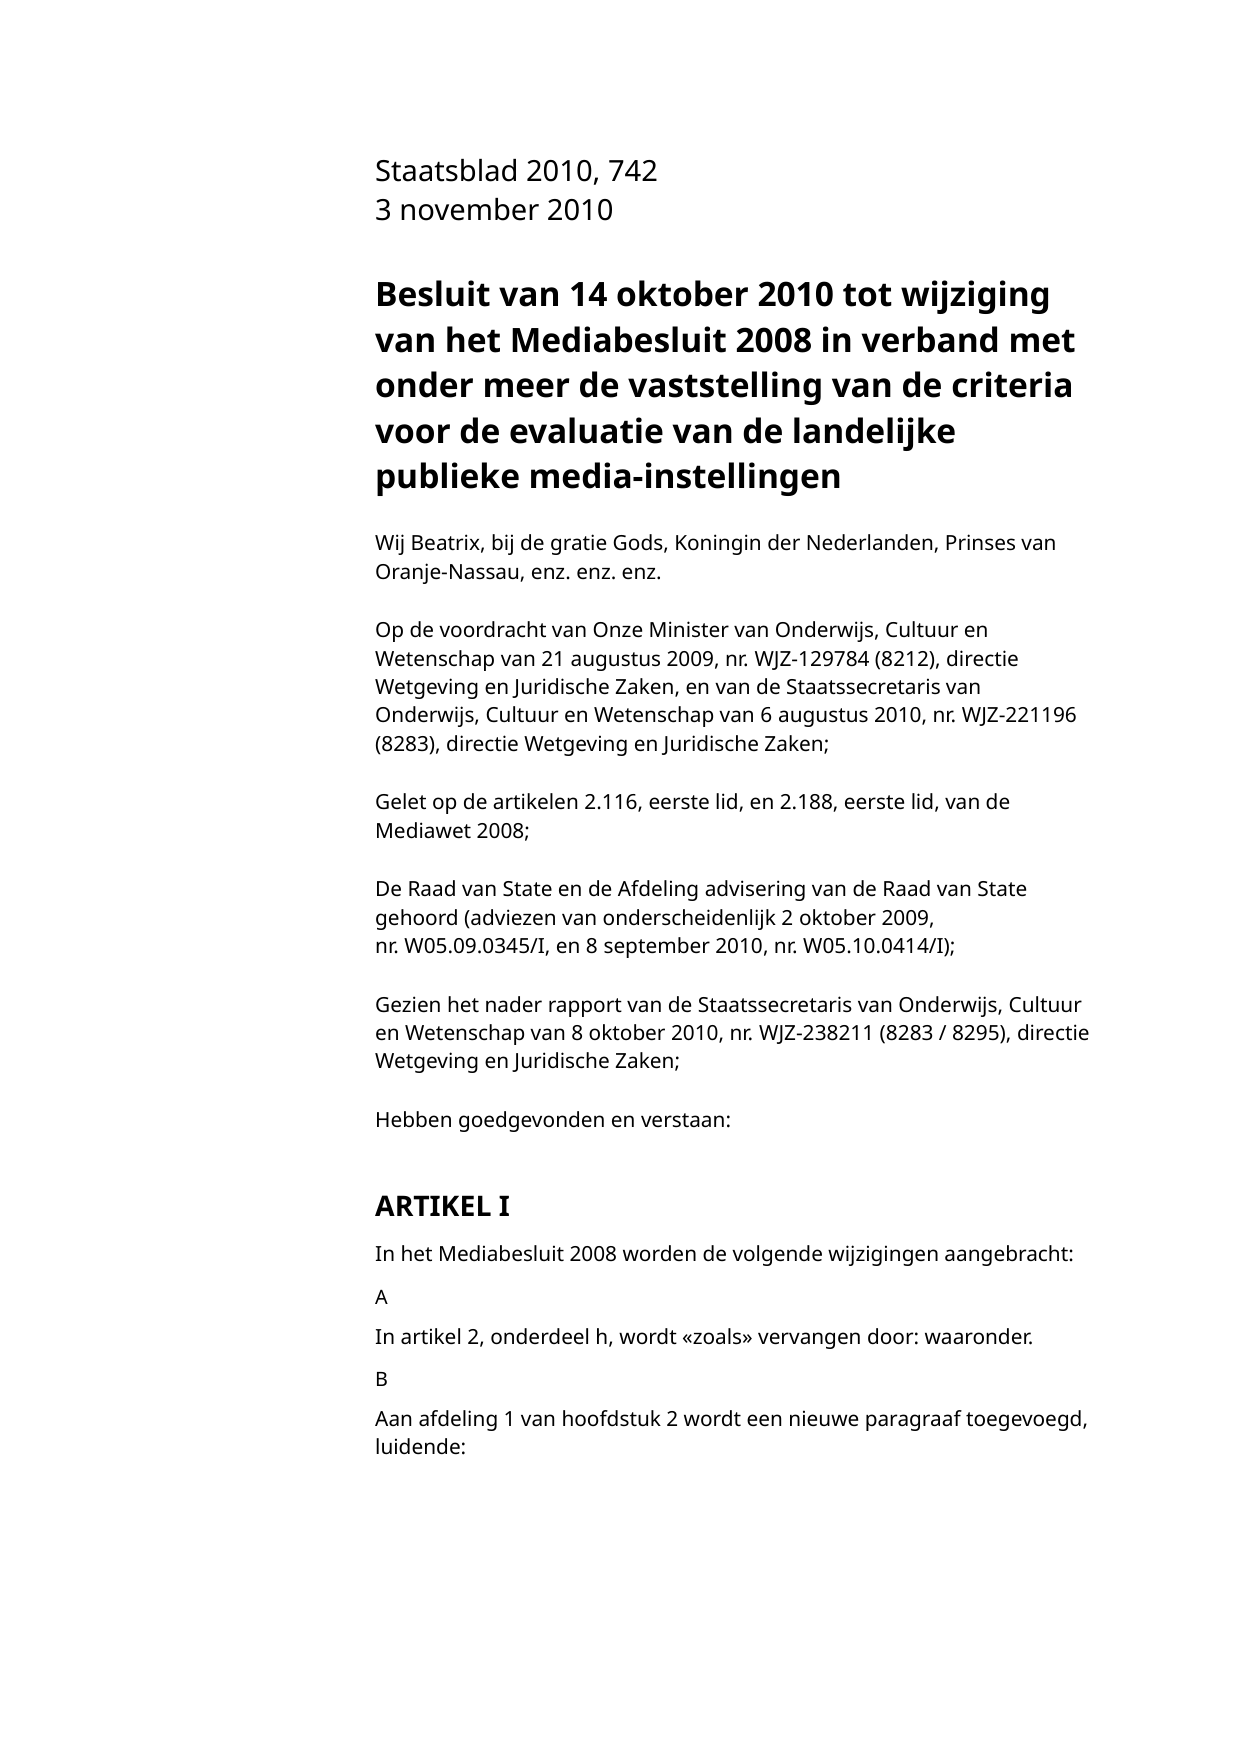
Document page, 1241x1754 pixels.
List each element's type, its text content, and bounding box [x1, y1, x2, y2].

text In het Mediabesluit 2008 worden de volgende wijzigingen aangebracht: [375, 1239, 1090, 1268]
subtitle Besluit van 14 oktober 2010 tot wijziging van het Mediabesluit 2008 in verband met onder meer de vaststelling van de criteria voor de evaluatie van de landelijke publieke media-instellingen [375, 271, 1090, 498]
subtitle ARTIKEL I [375, 1186, 1090, 1224]
text A [375, 1283, 1090, 1310]
text Op de voordracht van Onze Minister van Onderwijs, Cultuur en Wetenschap van 21 augustus 2009, nr. WJZ-129784 (8212), directie Wetgeving en Juridische Zaken, en van de Staatssecretaris van Onderwijs, Cultuur en Wetenschap van 6 augustus 2010, nr. WJZ-221196 (8283), directie Wetgeving en Juridische Zaken; [375, 615, 1090, 757]
text Aan afdeling 1 van hoofdstuk 2 wordt een nieuwe paragraaf toegevoegd, luidende: [375, 1404, 1090, 1461]
text De Raad van State en de Afdeling advisering van de Raad van State gehoord (adviezen van onderscheidenlijk 2 oktober 2009, nr. W05.09.0345/I, en 8 september 2010, nr. W05.10.0414/I); [375, 874, 1090, 960]
text Wij Beatrix, bij de gratie Gods, Koningin der Nederlanden, Prinses van Oranje-Nassau, enz. enz. enz. [375, 528, 1090, 585]
text In artikel 2, onderdeel h, wordt «zoals» vervangen door: waaronder. [375, 1322, 1090, 1350]
text Hebben goedgevonden en verstaan: [375, 1105, 1090, 1133]
text Gelet op de artikelen 2.116, eerste lid, en 2.188, eerste lid, van de Mediawet 2008; [375, 787, 1090, 844]
text Staatsblad 2010, 742 [375, 150, 1090, 190]
text 3 november 2010 [375, 190, 1090, 229]
text B [375, 1365, 1090, 1392]
text Gezien het nader rapport van de Staatssecretaris van Onderwijs, Cultuur en Wetenschap van 8 oktober 2010, nr. WJZ-238211 (8283 / 8295), directie Wetgeving en Juridische Zaken; [375, 990, 1090, 1075]
